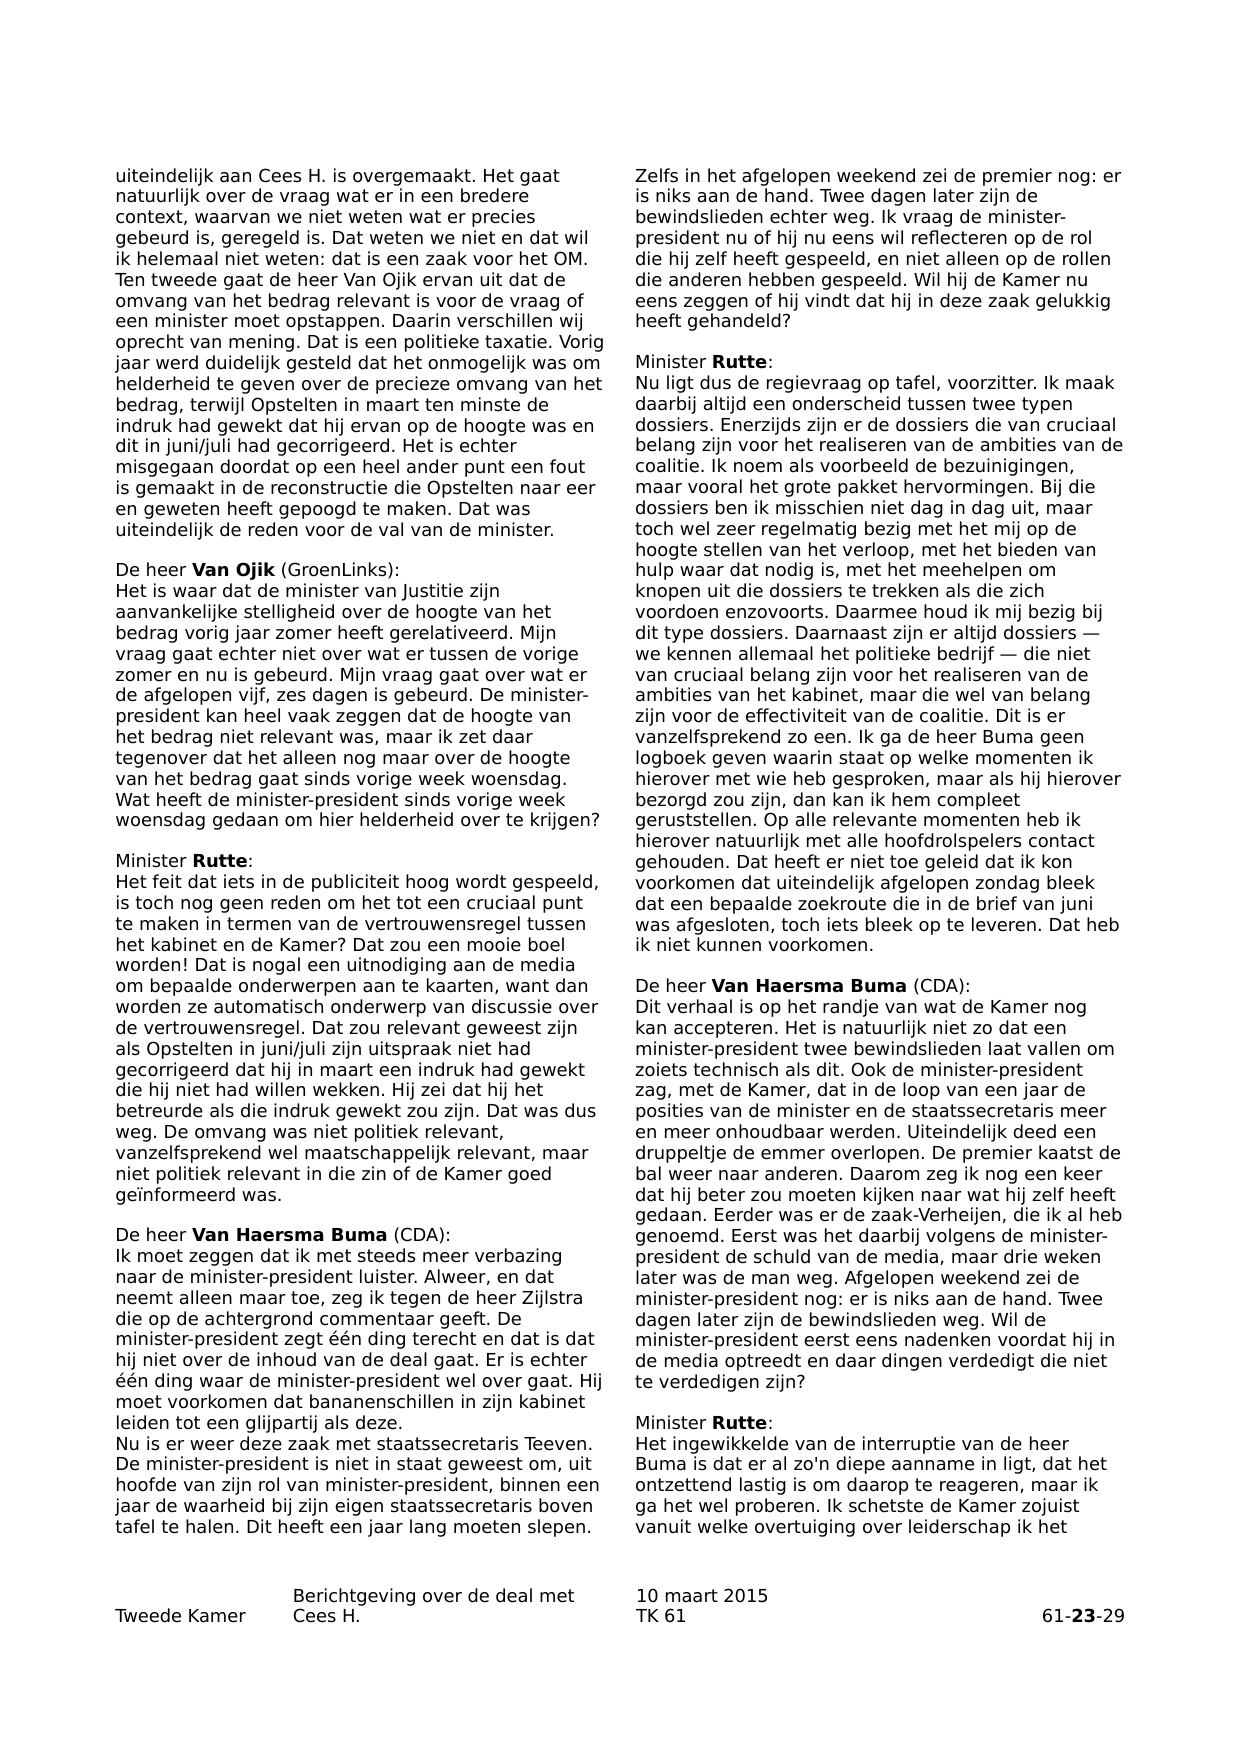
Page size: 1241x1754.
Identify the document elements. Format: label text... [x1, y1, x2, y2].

text De heer Van Ojik (GroenLinks): [115, 560, 605, 581]
text Zelfs in het afgelopen weekend zei de premier nog: er is niks aan de hand. Twee dagen later zijn de bewindslieden echter weg. Ik vraag de minister-president nu of hij nu eens wil reflecteren op de rol die hij zelf heeft gespeeld, en niet alleen op de rollen die anderen hebben gespeeld. Wil hij de Kamer nu eens zeggen of hij vindt dat hij in deze zaak gelukkig heeft gehandeld? [635, 165, 1125, 332]
text uiteindelijk aan Cees H. is overgemaakt. Het gaat natuurlijk over de vraag wat er in een bredere context, waarvan we niet weten wat er precies gebeurd is, geregeld is. Dat weten we niet en dat wil ik helemaal niet weten: dat is een zaak voor het OM. [115, 165, 605, 269]
text Minister Rutte: [635, 352, 1125, 373]
text Nu ligt dus de regievraag op tafel, voorzitter. Ik maak daarbij altijd een onderscheid tussen twee typen dossiers. Enerzijds zijn er de dossiers die van cruciaal belang zijn voor het realiseren van de ambities van de coalitie. Ik noem als voorbeeld de bezuinigingen, maar vooral het grote pakket hervormingen. Bij die dossiers ben ik misschien niet dag in dag uit, maar toch wel zeer regelmatig bezig met het mij op de hoogte stellen van het verloop, met het bieden van hulp waar dat nodig is, met het meehelpen om knopen uit die dossiers te trekken als die zich voordoen enzovoorts. Daarmee houd ik mij bezig bij dit type dossiers. Daarnaast zijn er altijd dossiers — we kennen allemaal het politieke bedrijf — die niet van cruciaal belang zijn voor het realiseren van de ambities van het kabinet, maar die wel van belang zijn voor de effectiviteit van de coalitie. Dit is er vanzelfsprekend zo een. Ik ga de heer Buma geen logboek geven waarin staat op welke momenten ik hierover met wie heb gesproken, maar als hij hierover bezorgd zou zijn, dan kan ik hem compleet geruststellen. Op alle relevante momenten heb ik hierover natuurlijk met alle hoofdrolspelers contact gehouden. Dat heeft er niet toe geleid dat ik kon voorkomen dat uiteindelijk afgelopen zondag bleek dat een bepaalde zoekroute die in de brief van juni was afgesloten, toch iets bleek op te leveren. Dat heb ik niet kunnen voorkomen. [635, 373, 1125, 956]
text Minister Rutte: [635, 1413, 1125, 1433]
text Het feit dat iets in de publiciteit hoog wordt gespeeld, is toch nog geen reden om het tot een cruciaal punt te maken in termen van de vertrouwensregel tussen het kabinet en de Kamer? Dat zou een mooie boel worden! Dat is nogal een uitnodiging aan de media om bepaalde onderwerpen aan te kaarten, want dan worden ze automatisch onderwerp van discussie over de vertrouwensregel. Dat zou relevant geweest zijn als Opstelten in juni/juli zijn uitspraak niet had gecorrigeerd dat hij in maart een indruk had gewekt die hij niet had willen wekken. Hij zei dat hij het betreurde als die indruk gewekt zou zijn. Dat was dus weg. De omvang was niet politiek relevant, vanzelfsprekend wel maatschappelijk relevant, maar niet politiek relevant in die zin of de Kamer goed geïnformeerd was. [115, 872, 605, 1205]
text De heer Van Haersma Buma (CDA): [635, 976, 1125, 997]
text Het ingewikkelde van de interruptie van de heer Buma is dat er al zo'n diepe aanname in ligt, dat het ontzettend lastig is om daarop te reageren, maar ik ga het wel proberen. Ik schetste de Kamer zojuist vanuit welke overtuiging over leiderschap ik het [635, 1433, 1125, 1537]
text Het is waar dat de minister van Justitie zijn aanvankelijke stelligheid over de hoogte van het bedrag vorig jaar zomer heeft gerelativeerd. Mijn vraag gaat echter niet over wat er tussen de vorige zomer en nu is gebeurd. Mijn vraag gaat over wat er de afgelopen vijf, zes dagen is gebeurd. De minister-president kan heel vaak zeggen dat de hoogte van het bedrag niet relevant was, maar ik zet daar tegenover dat het alleen nog maar over de hoogte van het bedrag gaat sinds vorige week woensdag. Wat heeft de minister-president sinds vorige week woensdag gedaan om hier helderheid over te krijgen? [115, 581, 605, 831]
text De heer Van Haersma Buma (CDA): [115, 1225, 605, 1246]
text Dit verhaal is op het randje van wat de Kamer nog kan accepteren. Het is natuurlijk niet zo dat een minister-president twee bewindslieden laat vallen om zoiets technisch als dit. Ook de minister-president zag, met de Kamer, dat in de loop van een jaar de posities van de minister en de staatssecretaris meer en meer onhoudbaar werden. Uiteindelijk deed een druppeltje de emmer overlopen. De premier kaatst de bal weer naar anderen. Daarom zeg ik nog een keer dat hij beter zou moeten kijken naar wat hij zelf heeft gedaan. Eerder was er de zaak-Verheijen, die ik al heb genoemd. Eerst was het daarbij volgens de minister-president de schuld van de media, maar drie weken later was de man weg. Afgelopen weekend zei de minister-president nog: er is niks aan de hand. Twee dagen later zijn de bewindslieden weg. Wil de minister-president eerst eens nadenken voordat hij in de media optreedt en daar dingen verdedigt die niet te verdedigen zijn? [635, 997, 1125, 1393]
text Nu is er weer deze zaak met staatssecretaris Teeven. De minister-president is niet in staat geweest om, uit hoofde van zijn rol van minister-president, binnen een jaar de waarheid bij zijn eigen staatssecretaris boven tafel te halen. Dit heeft een jaar lang moeten slepen. [115, 1433, 605, 1537]
text Minister Rutte: [115, 851, 605, 872]
text Ten tweede gaat de heer Van Ojik ervan uit dat de omvang van het bedrag relevant is voor de vraag of een minister moet opstappen. Daarin verschillen wij oprecht van mening. Dat is een politieke taxatie. Vorig jaar werd duidelijk gesteld dat het onmogelijk was om helderheid te geven over de precieze omvang van het bedrag, terwijl Opstelten in maart ten minste de indruk had gewekt dat hij ervan op de hoogte was en dit in juni/juli had gecorrigeerd. Het is echter misgegaan doordat op een heel ander punt een fout is gemaakt in de reconstructie die Opstelten naar eer en geweten heeft gepoogd te maken. Dat was uiteindelijk de reden voor de val van de minister. [115, 269, 605, 540]
text Ik moet zeggen dat ik met steeds meer verbazing naar de minister-president luister. Alweer, en dat neemt alleen maar toe, zeg ik tegen de heer Zijlstra die op de achtergrond commentaar geeft. De minister-president zegt één ding terecht en dat is dat hij niet over de inhoud van de deal gaat. Er is echter één ding waar de minister-president wel over gaat. Hij moet voorkomen dat bananenschillen in zijn kabinet leiden tot een glijpartij als deze. [115, 1246, 605, 1433]
